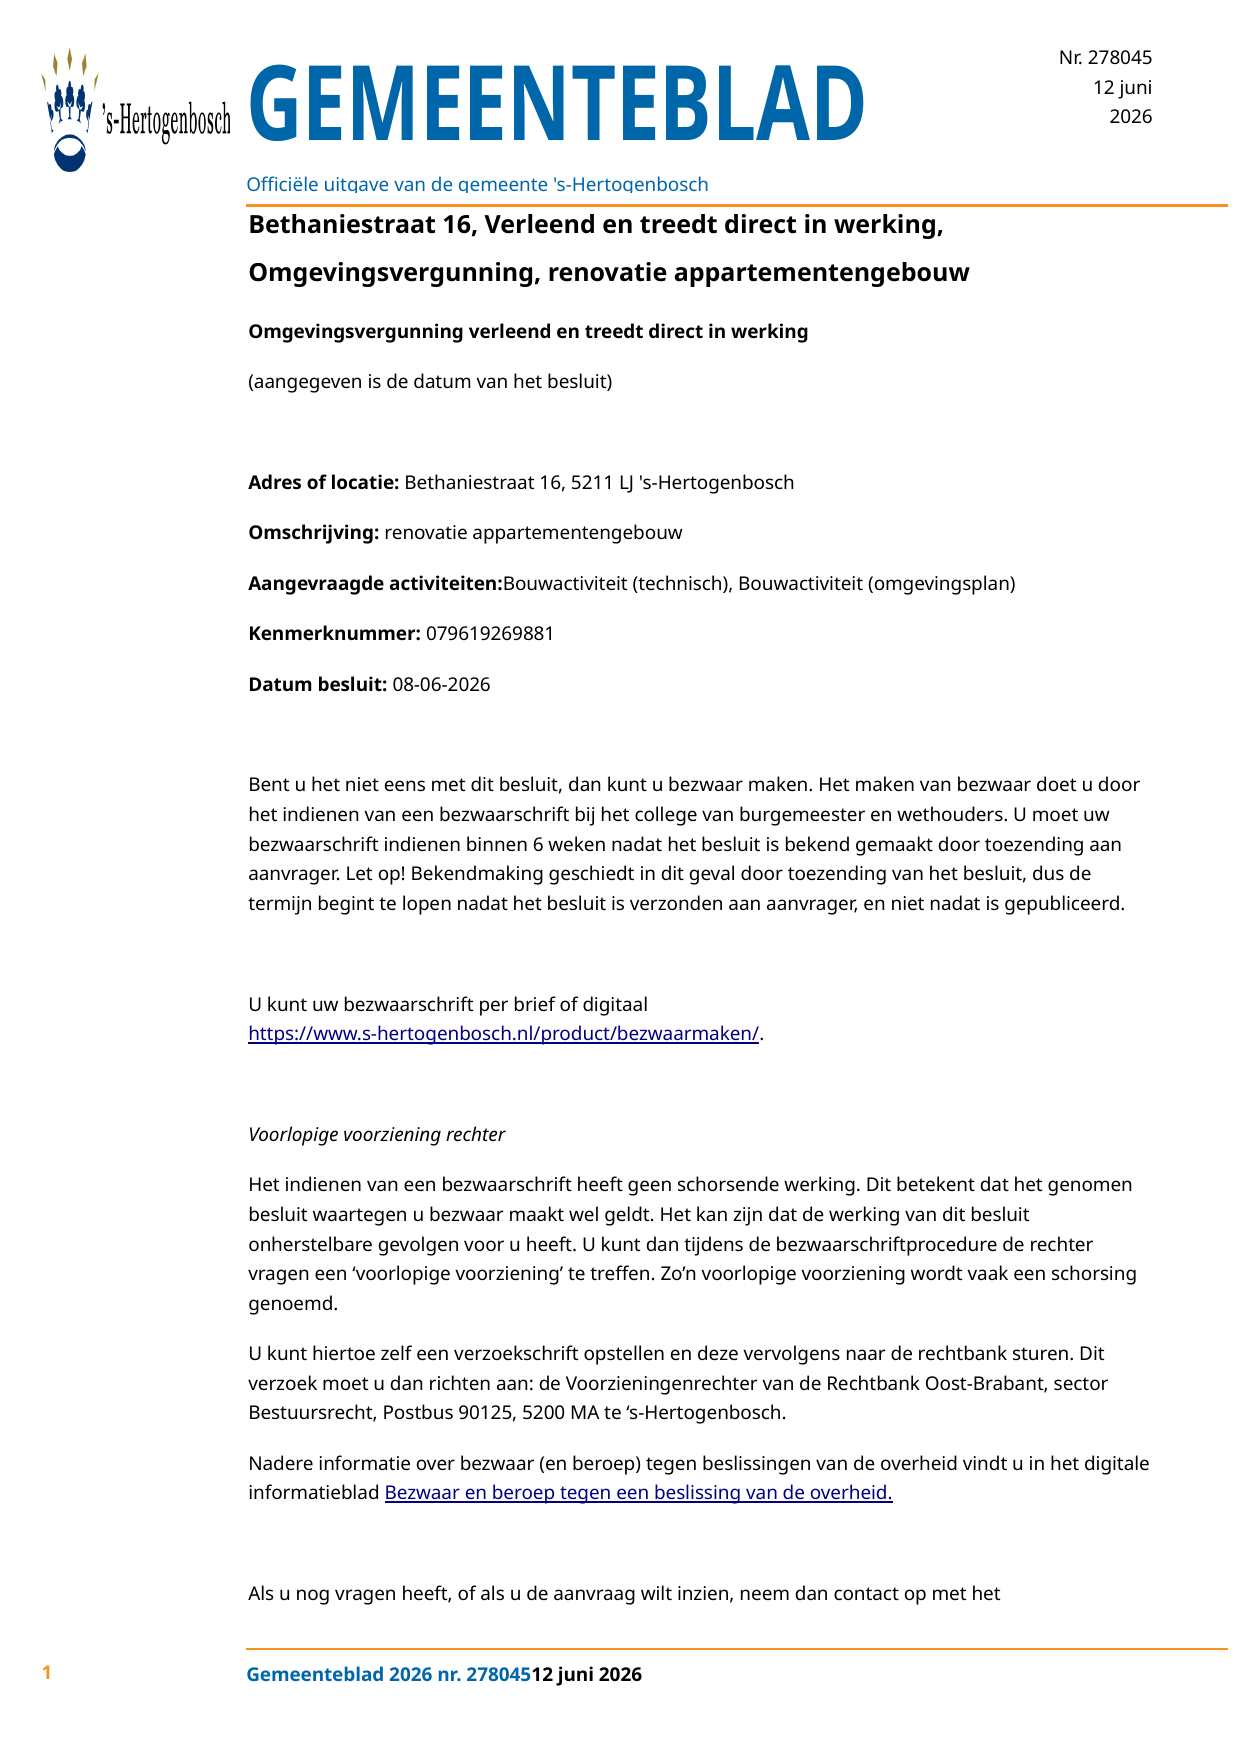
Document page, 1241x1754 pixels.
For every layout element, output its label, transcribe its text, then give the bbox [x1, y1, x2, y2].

text Kenmerknummer: 079619269881 [248, 620, 1152, 646]
text Het indienen van een bezwaarschrift heeft geen schorsende werking. Dit betekent dat het genomen besluit waartegen u bezwaar maakt wel geldt. Het kan zijn dat de werking van dit besluit onherstelbare gevolgen voor u heeft. U kunt dan tijdens de bezwaarschriftprocedure de rechter vragen een ‘voorlopige voorziening’ te treffen. Zo’n voorlopige voorziening wordt vaak een schorsing genoemd. [248, 1172, 1152, 1316]
text (aangegeven is de datum van het besluit) [248, 368, 1152, 394]
text Voorlopige voorziening rechter [248, 1121, 1152, 1147]
text Nadere informatie over bezwaar (en beroep) tegen beslissingen van de overheid vindt u in het digitale informatieblad Bezwaar en beroep tegen een beslissing van de overheid. [248, 1450, 1152, 1505]
text Bent u het niet eens met dit besluit, dan kunt u bezwaar maken. Het maken van bezwaar doet u door het indienen van een bezwaarschrift bij het college van burgemeester en wethouders. U moet uw bezwaarschrift indienen binnen 6 weken nadat het besluit is bekend gemaakt door toezending aan aanvrager. Let op! Bekendmaking geschiedt in dit geval door toezending van het besluit, dus de termijn begint te lopen nadat het besluit is verzonden aan aanvrager, en niet nadat is gepubliceerd. [248, 772, 1152, 916]
text Bethaniestraat 16, Verleend en treedt direct in werking, Omgevingsvergunning, renovatie appartementengebouw [248, 207, 1152, 288]
text Omschrijving: renovatie appartementengebouw [248, 519, 1152, 545]
text Omgevingsvergunning verleend en treedt direct in werking [248, 318, 1152, 344]
text Aangevraagde activiteiten:Bouwactiviteit (technisch), Bouwactiviteit (omgevingsplan) [248, 570, 1152, 596]
text Datum besluit: 08-06-2026 [248, 671, 1152, 697]
text U kunt uw bezwaarschrift per brief of digitaal https://www.s-hertogenbosch.nl/product/bezwaarmaken/. [248, 991, 1152, 1046]
text U kunt hiertoe zelf een verzoekschrift opstellen en deze vervolgens naar de rechtbank sturen. Dit verzoek moet u dan richten aan: de Voorzieningenrechter van de Rechtbank Oost-Brabant, sector Bestuursrecht, Postbus 90125, 5200 MA te ‘s-Hertogenbosch. [248, 1340, 1152, 1425]
picture [41, 47, 231, 172]
text Adres of locatie: Bethaniestraat 16, 5211 LJ 's-Hertogenbosch [248, 469, 1152, 495]
text Als u nog vragen heeft, of als u de aanvraag wilt inzien, neem dan contact op met het [248, 1580, 1152, 1606]
